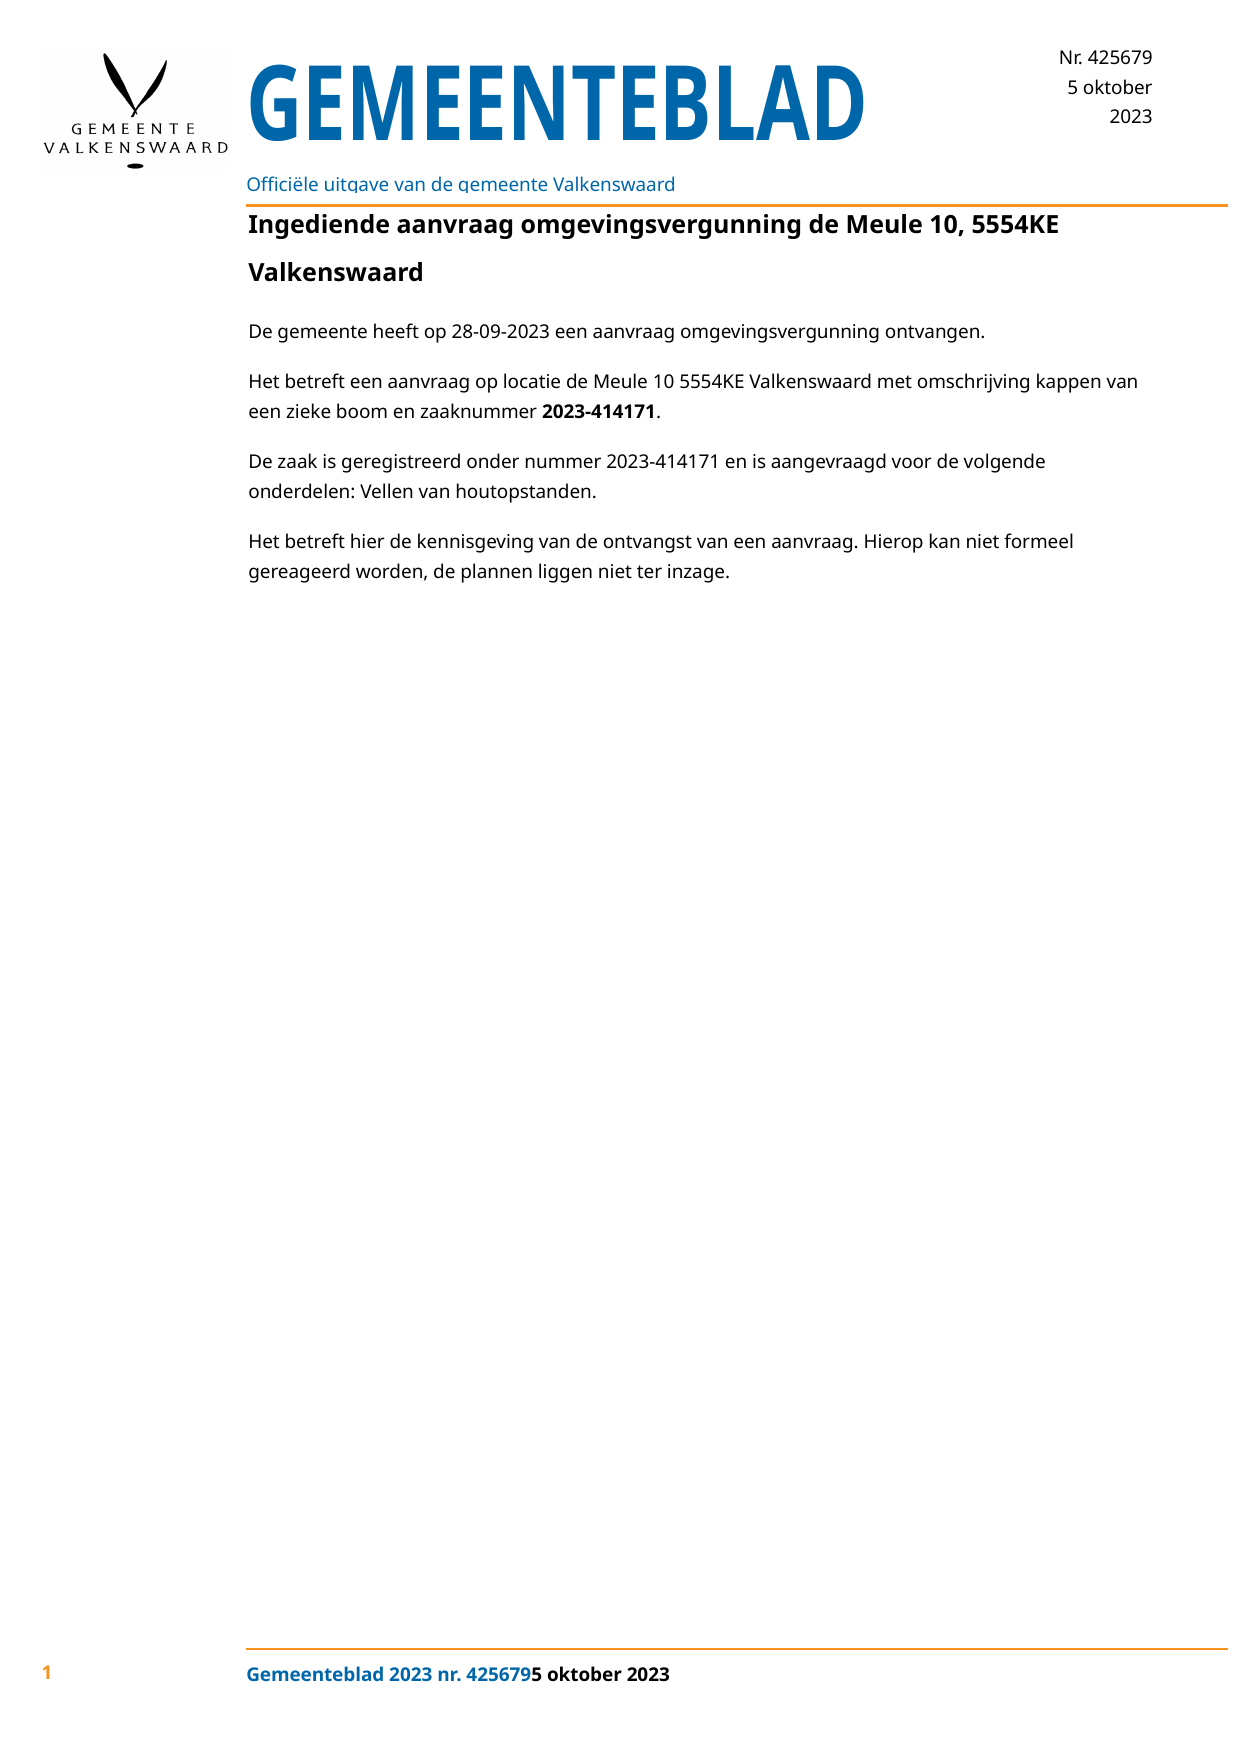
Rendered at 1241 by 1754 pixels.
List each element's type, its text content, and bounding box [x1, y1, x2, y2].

text De gemeente heeft op 28-09-2023 een aanvraag omgevingsvergunning ontvangen. [248, 318, 1152, 344]
text Het betreft een aanvraag op locatie de Meule 10 5554KE Valkenswaard met omschrijving kappen van een zieke boom en zaaknummer 2023-414171. [248, 368, 1152, 424]
text De zaak is geregistreerd onder nummer 2023-414171 en is aangevraagd voor de volgende onderdelen: Vellen van houtopstanden. [248, 448, 1152, 504]
picture [41, 47, 231, 172]
text Het betreft hier de kennisgeving van de ontvangst van een aanvraag. Hierop kan niet formeel gereageerd worden, de plannen liggen niet ter inzage. [248, 528, 1152, 584]
text Ingediende aanvraag omgevingsvergunning de Meule 10, 5554KE Valkenswaard [248, 207, 1152, 288]
